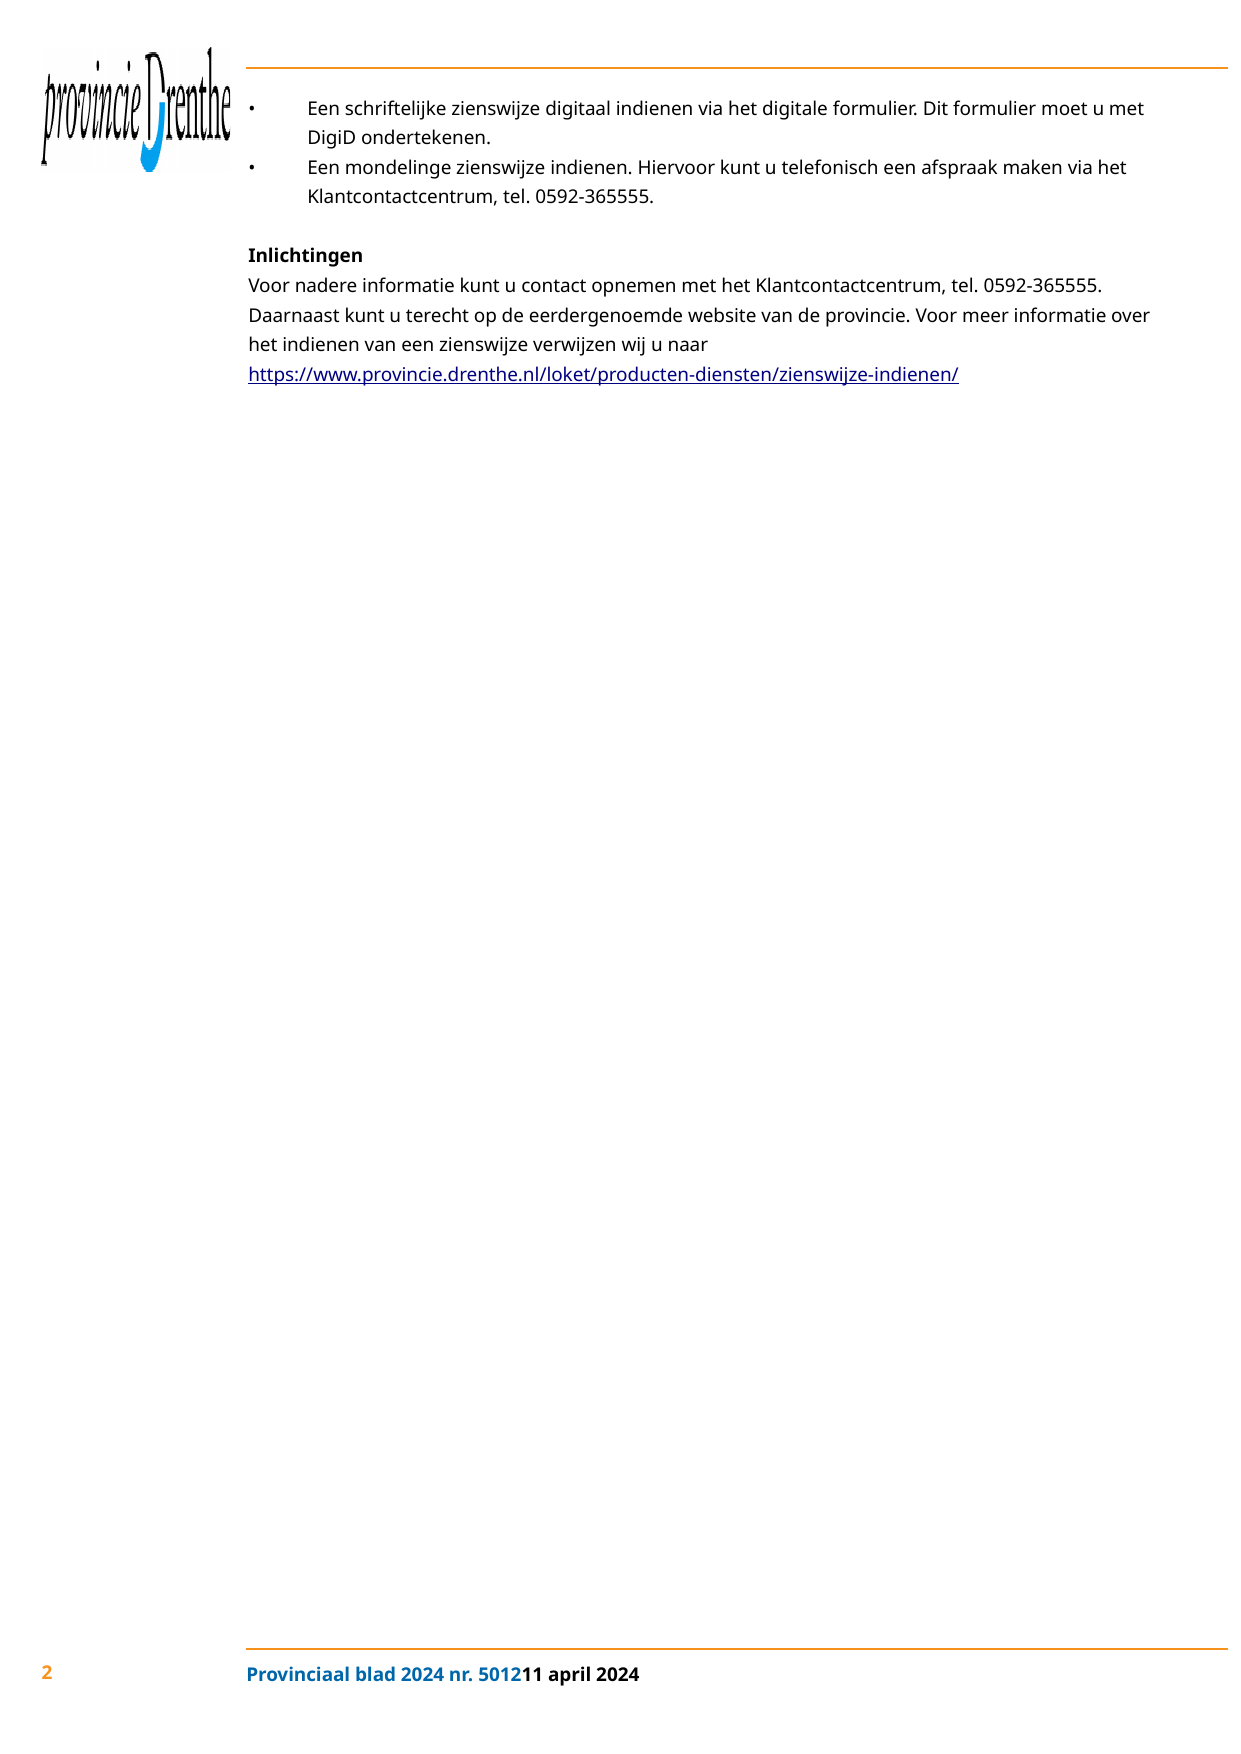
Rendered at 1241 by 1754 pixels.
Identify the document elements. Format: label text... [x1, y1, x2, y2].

list Een mondelinge zienswijze indienen. Hiervoor kunt u telefonisch een afspraak maken via het Klantcontactcentrum, tel. 0592-365555. [248, 154, 1152, 209]
text Voor nadere informatie kunt u contact opnemen met het Klantcontactcentrum, tel. 0592-365555. Daarnaast kunt u terecht op de eerdergenoemde website van de provincie. Voor meer informatie over het indienen van een zienswijze verwijzen wij u naar https://www.provincie.drenthe.nl/loket/producten-diensten/zienswijze-indienen/ [248, 272, 1152, 387]
text Inlichtingen [248, 243, 1152, 268]
list Een schriftelijke zienswijze digitaal indienen via het digitale formulier. Dit formulier moet u met DigiD ondertekenen. [248, 95, 1152, 150]
picture [41, 47, 231, 172]
